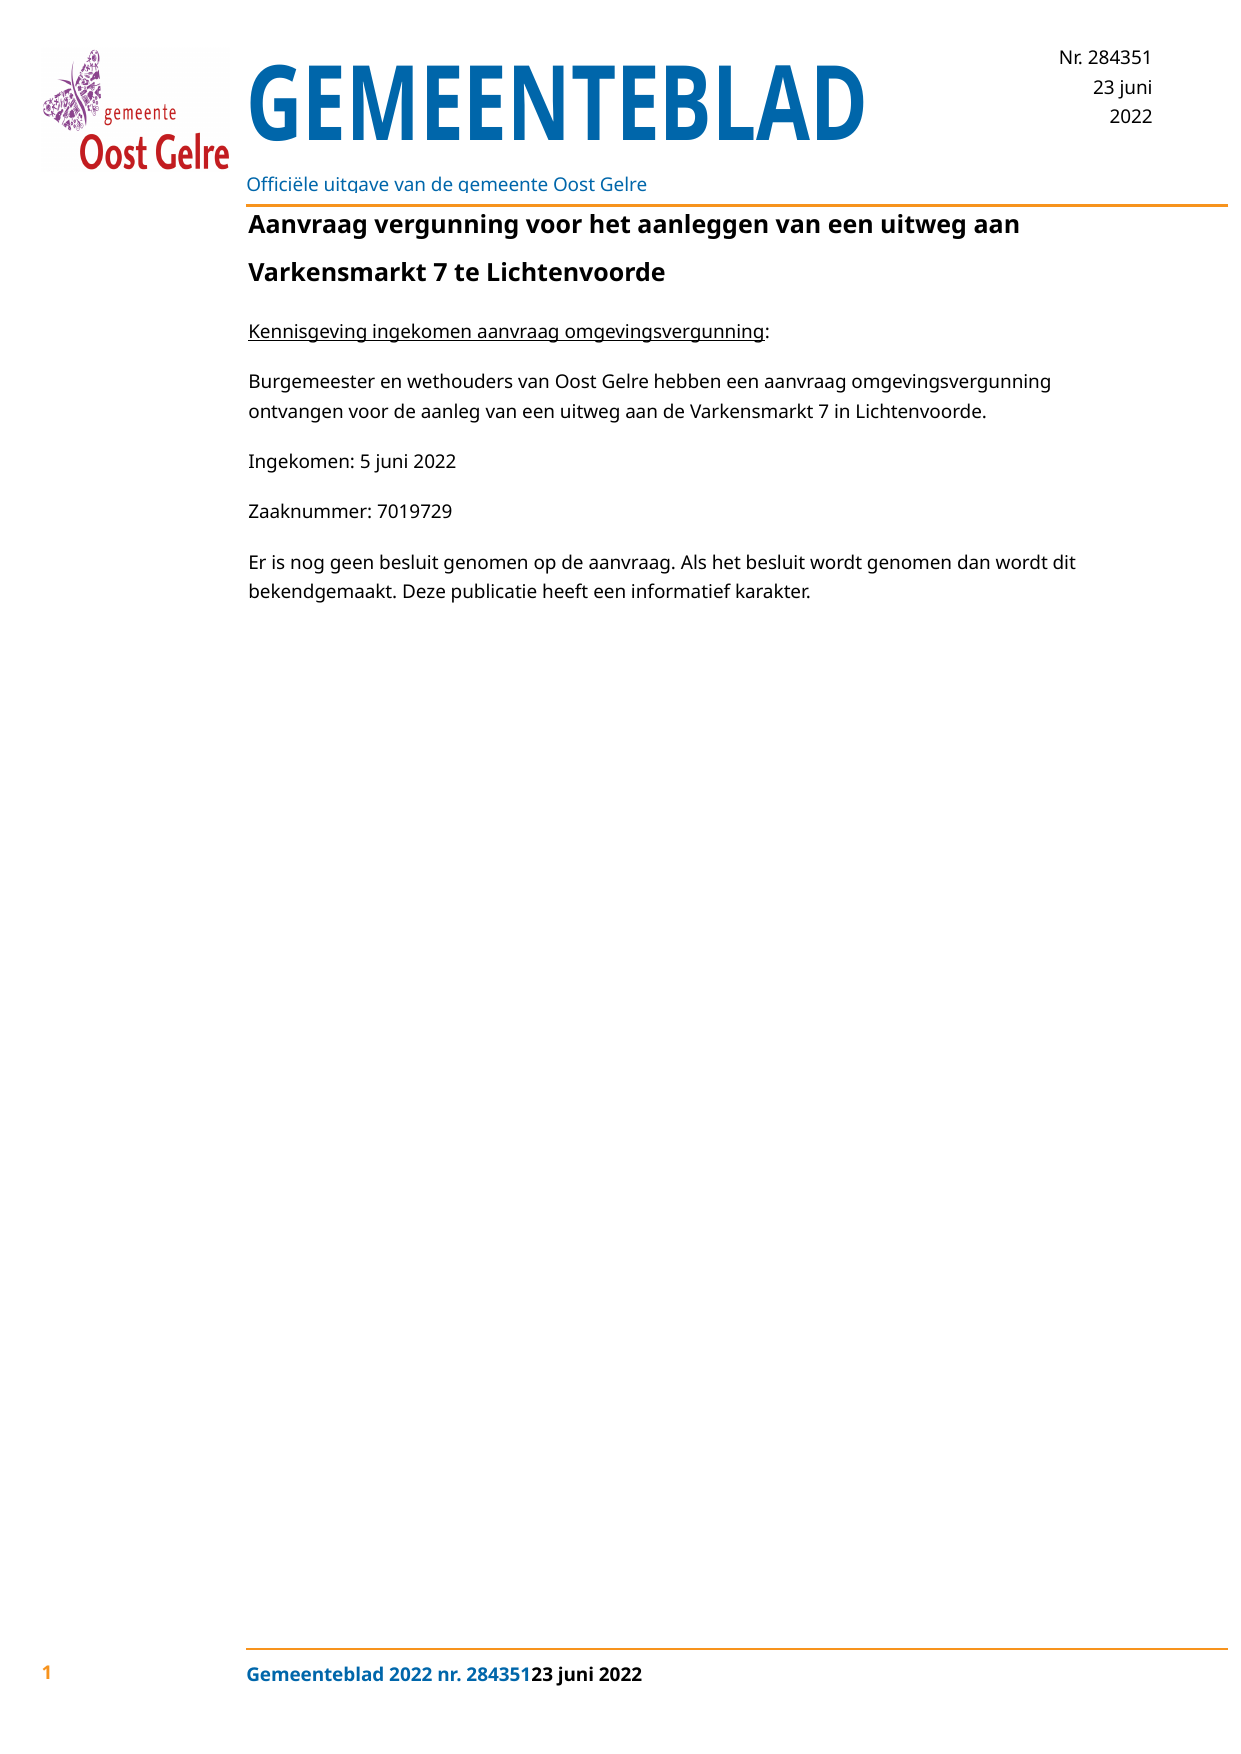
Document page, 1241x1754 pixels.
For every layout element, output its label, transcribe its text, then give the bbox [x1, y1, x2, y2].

picture [41, 47, 231, 172]
text Burgemeester en wethouders van Oost Gelre hebben een aanvraag omgevingsvergunning ontvangen voor de aanleg van een uitweg aan de Varkensmarkt 7 in Lichtenvoorde. [248, 368, 1152, 424]
text Ingekomen: 5 juni 2022 [248, 448, 1152, 474]
text Kennisgeving ingekomen aanvraag omgevingsvergunning: [248, 318, 1152, 344]
text Aanvraag vergunning voor het aanleggen van een uitweg aan Varkensmarkt 7 te Lichtenvoorde [248, 207, 1152, 288]
text Er is nog geen besluit genomen op de aanvraag. Als het besluit wordt genomen dan wordt dit bekendgemaakt. Deze publicatie heeft een informatief karakter. [248, 549, 1152, 604]
text Zaaknummer: 7019729 [248, 499, 1152, 524]
